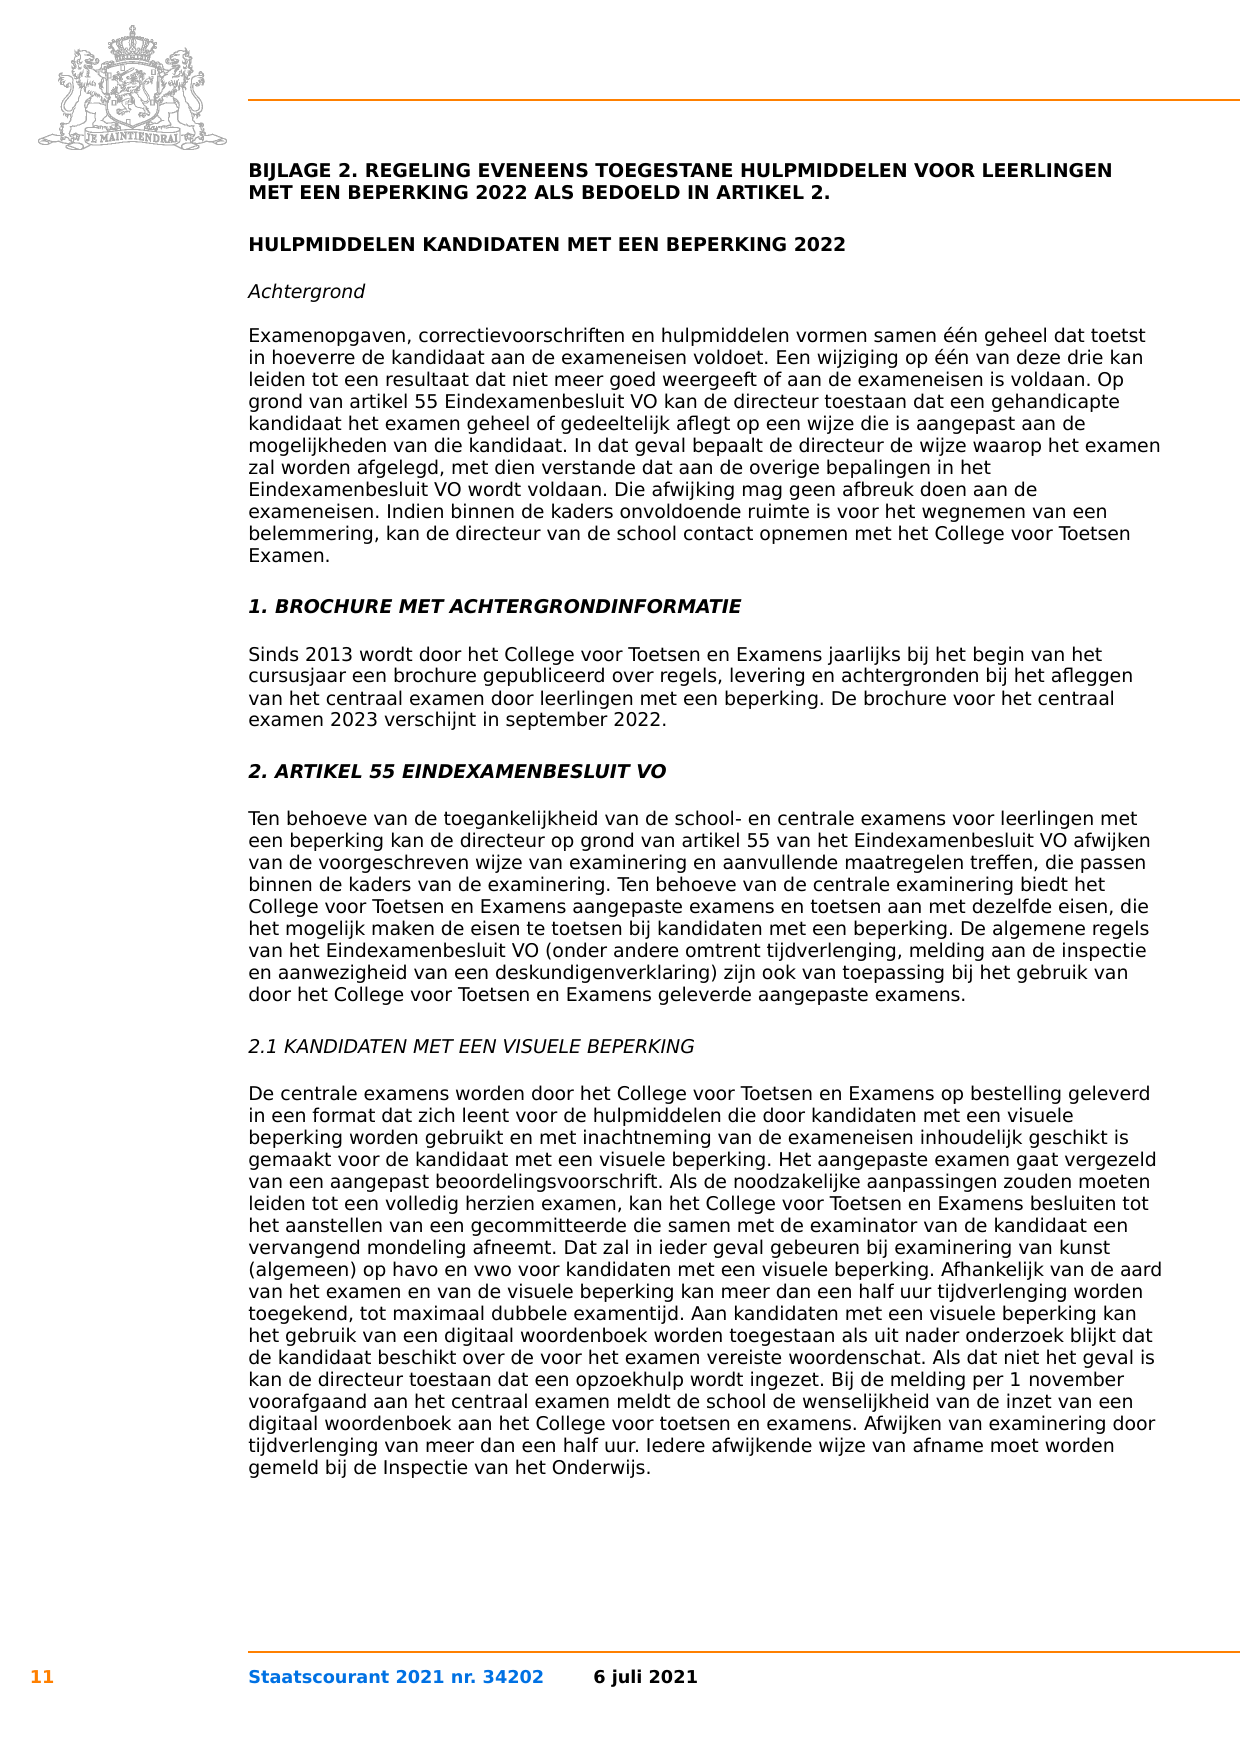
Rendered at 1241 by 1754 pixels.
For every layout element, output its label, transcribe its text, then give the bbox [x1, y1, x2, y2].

subtitle 1. BROCHURE MET ACHTERGRONDINFORMATIE [248, 596, 1163, 618]
subtitle Achtergrond [248, 281, 1163, 303]
text De centrale examens worden door het College voor Toetsen en Examens op bestelling geleverd in een format dat zich leent voor de hulpmiddelen die door kandidaten met een visuele beperking worden gebruikt en met inachtneming van de exameneisen inhoudelijk geschikt is gemaakt voor de kandidaat met een visuele beperking. Het aangepaste examen gaat vergezeld van een aangepast beoordelingsvoorschrift. Als de noodzakelijke aanpassingen zouden moeten leiden tot een volledig herzien examen, kan het College voor Toetsen en Examens besluiten tot het aanstellen van een gecommitteerde die samen met de examinator van de kandidaat een vervangend mondeling afneemt. Dat zal in ieder geval gebeuren bij examinering van kunst (algemeen) op havo en vwo voor kandidaten met een visuele beperking. Afhankelijk van de aard van het examen en van de visuele beperking kan meer dan een half uur tijdverlenging worden toegekend, tot maximaal dubbele examentijd. Aan kandidaten met een visuele beperking kan het gebruik van een digitaal woordenboek worden toegestaan als uit nader onderzoek blijkt dat de kandidaat beschikt over de voor het examen vereiste woordenschat. Als dat niet het geval is kan de directeur toestaan dat een opzoekhulp wordt ingezet. Bij de melding per 1 november voorafgaand aan het centraal examen meldt de school de wenselijkheid van de inzet van een digitaal woordenboek aan het College voor toetsen en examens. Afwijken van examinering door tijdverlenging van meer dan een half uur. Iedere afwijkende wijze van afname moet worden gemeld bij de Inspectie van het Onderwijs. [248, 1083, 1163, 1479]
subtitle 2. ARTIKEL 55 EINDEXAMENBESLUIT VO [248, 761, 1163, 783]
subtitle HULPMIDDELEN KANDIDATEN MET EEN BEPERKING 2022 [248, 234, 1163, 256]
picture [38, 25, 227, 150]
text Ten behoeve van de toegankelijkheid van de school- en centrale examens voor leerlingen met een beperking kan de directeur op grond van artikel 55 van het Eindexamenbesluit VO afwijken van de voorgeschreven wijze van examinering en aanvullende maatregelen treffen, die passen binnen de kaders van de examinering. Ten behoeve van de centrale examinering biedt het College voor Toetsen en Examens aangepaste examens en toetsen aan met dezelfde eisen, die het mogelijk maken de eisen te toetsen bij kandidaten met een beperking. De algemene regels van het Eindexamenbesluit VO (onder andere omtrent tijdverlenging, melding aan de inspectie en aanwezigheid van een deskundigenverklaring) zijn ook van toepassing bij het gebruik van door het College voor Toetsen en Examens geleverde aangepaste examens. [248, 808, 1163, 1006]
subtitle 2.1 KANDIDATEN MET EEN VISUELE BEPERKING [248, 1036, 1163, 1058]
text Examenopgaven, correctievoorschriften en hulpmiddelen vormen samen één geheel dat toetst in hoeverre de kandidaat aan de exameneisen voldoet. Een wijziging op één van deze drie kan leiden tot een resultaat dat niet meer goed weergeeft of aan de exameneisen is voldaan. Op grond van artikel 55 Eindexamenbesluit VO kan de directeur toestaan dat een gehandicapte kandidaat het examen geheel of gedeeltelijk aflegt op een wijze die is aangepast aan de mogelijkheden van die kandidaat. In dat geval bepaalt de directeur de wijze waarop het examen zal worden afgelegd, met dien verstande dat aan de overige bepalingen in het Eindexamenbesluit VO wordt voldaan. Die afwijking mag geen afbreuk doen aan de exameneisen. Indien binnen de kaders onvoldoende ruimte is voor het wegnemen van een belemmering, kan de directeur van de school contact opnemen met het College voor Toetsen Examen. [248, 325, 1163, 566]
text Sinds 2013 wordt door het College voor Toetsen en Examens jaarlijks bij het begin van het cursusjaar een brochure gepubliceerd over regels, levering en achtergronden bij het afleggen van het centraal examen door leerlingen met een beperking. De brochure voor het centraal examen 2023 verschijnt in september 2022. [248, 643, 1163, 731]
subtitle BIJLAGE 2. REGELING EVENEENS TOEGESTANE HULPMIDDELEN VOOR LEERLINGEN MET EEN BEPERKING 2022 ALS BEDOELD IN ARTIKEL 2. [248, 160, 1163, 204]
